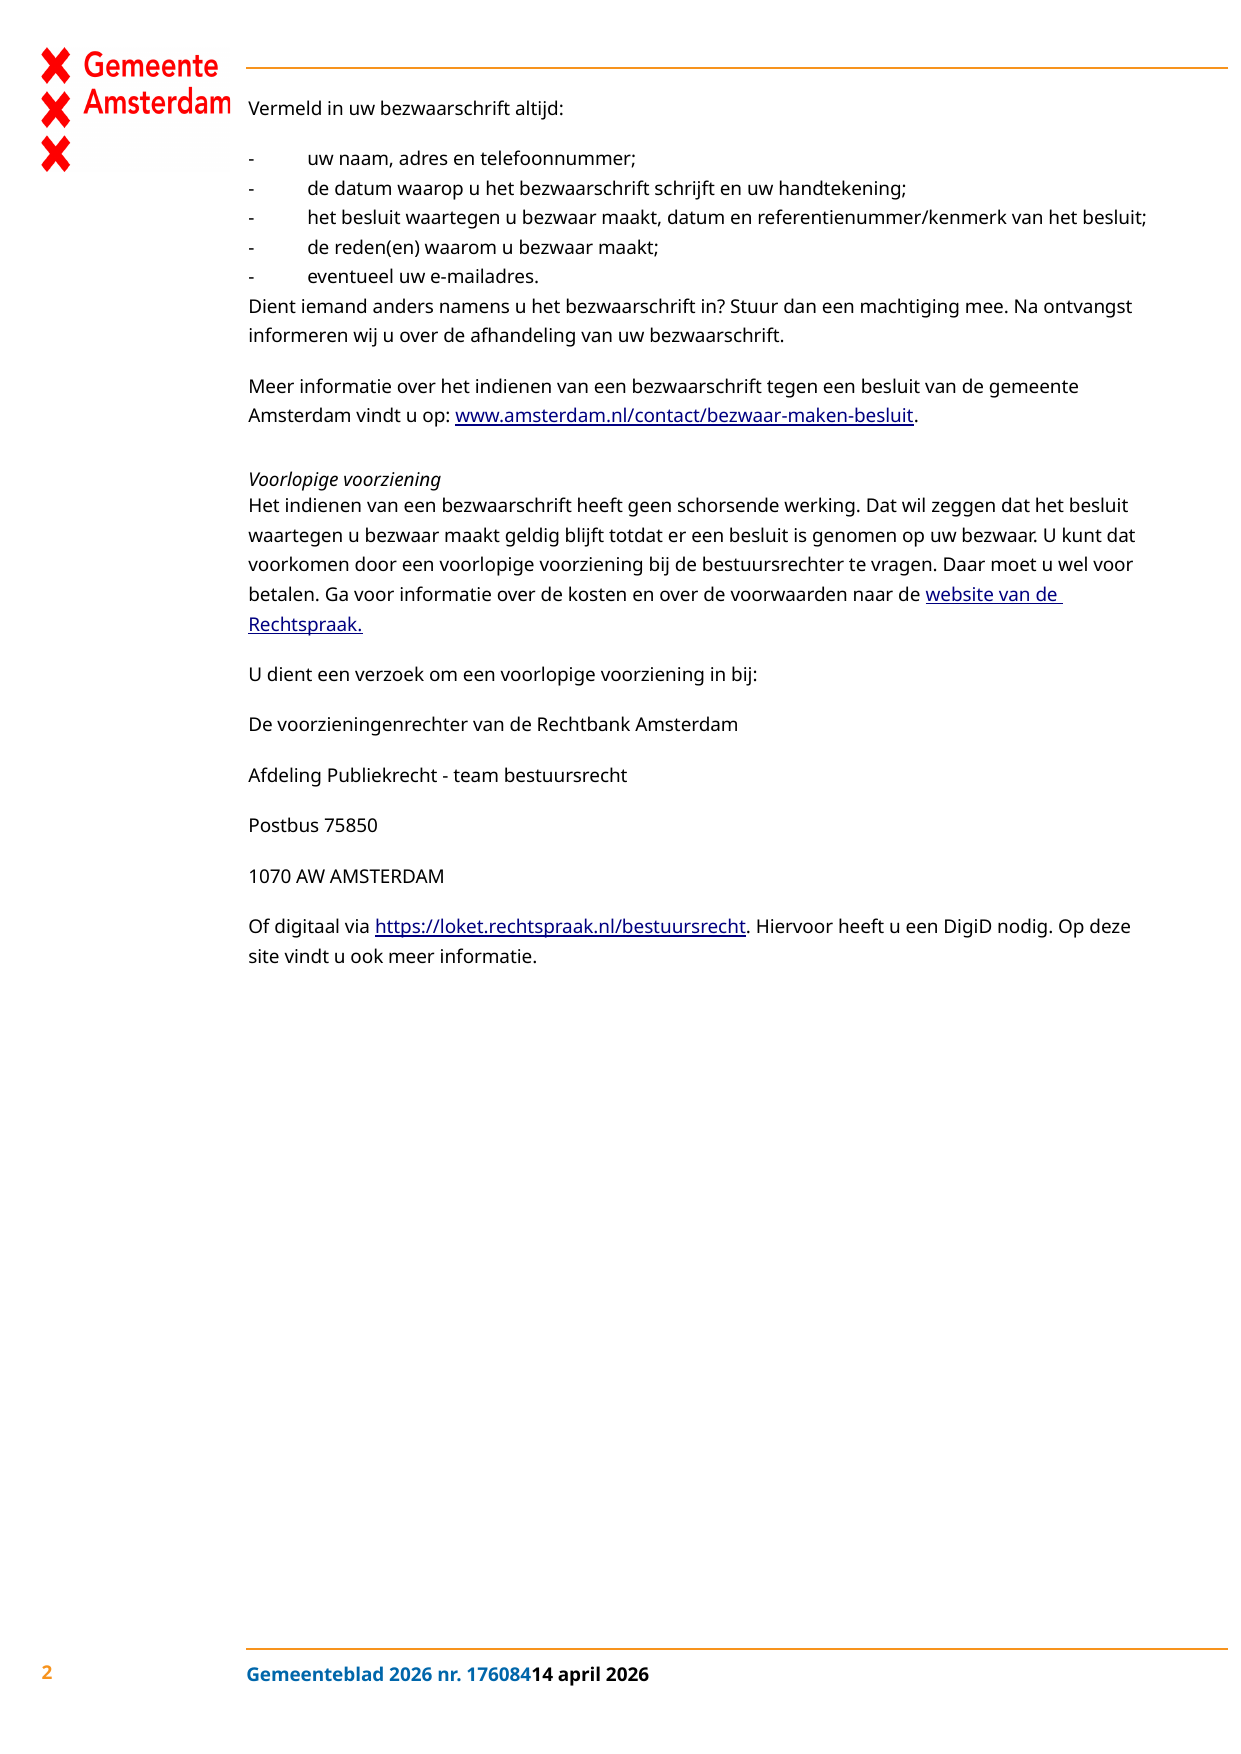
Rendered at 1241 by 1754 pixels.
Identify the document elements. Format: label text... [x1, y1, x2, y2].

list uw naam, adres en telefoonnummer; [248, 145, 1152, 171]
list de reden(en) waarom u bezwaar maakt; [248, 234, 1152, 260]
text Voorlopige voorziening [248, 467, 1152, 492]
list eventueel uw e-mailadres. [248, 263, 1152, 289]
list de datum waarop u het bezwaarschrift schrijft en uw handtekening; [248, 175, 1152, 201]
text Dient iemand anders namens u het bezwaarschrift in? Stuur dan een machtiging mee. Na ontvangst informeren wij u over de afhandeling van uw bezwaarschrift. [248, 293, 1152, 348]
list het besluit waartegen u bezwaar maakt, datum en referentienummer/kenmerk van het besluit; [248, 204, 1152, 230]
text Meer informatie over het indienen van een bezwaarschrift tegen een besluit van de gemeente Amsterdam vindt u op: www.amsterdam.nl/contact/bezwaar-maken-besluit. [248, 373, 1152, 428]
text 1070 AW AMSTERDAM [248, 863, 1152, 888]
text De voorzieningenrechter van de Rechtbank Amsterdam [248, 712, 1152, 737]
text Afdeling Publiekrecht - team bestuursrecht [248, 762, 1152, 788]
text Het indienen van een bezwaarschrift heeft geen schorsende werking. Dat wil zeggen dat het besluit waartegen u bezwaar maakt geldig blijft totdat er een besluit is genomen op uw bezwaar. U kunt dat voorkomen door een voorlopige voorziening bij de bestuursrechter te vragen. Daar moet u wel voor betalen. Ga voor informatie over de kosten en over de voorwaarden naar de website van de Rechtspraak. [248, 492, 1152, 636]
text Of digitaal via https://loket.rechtspraak.nl/bestuursrecht. Hiervoor heeft u een DigiD nodig. Op deze site vindt u ook meer informatie. [248, 913, 1152, 968]
text U dient een verzoek om een voorlopige voorziening in bij: [248, 661, 1152, 687]
text Postbus 75850 [248, 812, 1152, 838]
text Vermeld in uw bezwaarschrift altijd: [248, 95, 1152, 121]
picture [41, 47, 231, 172]
